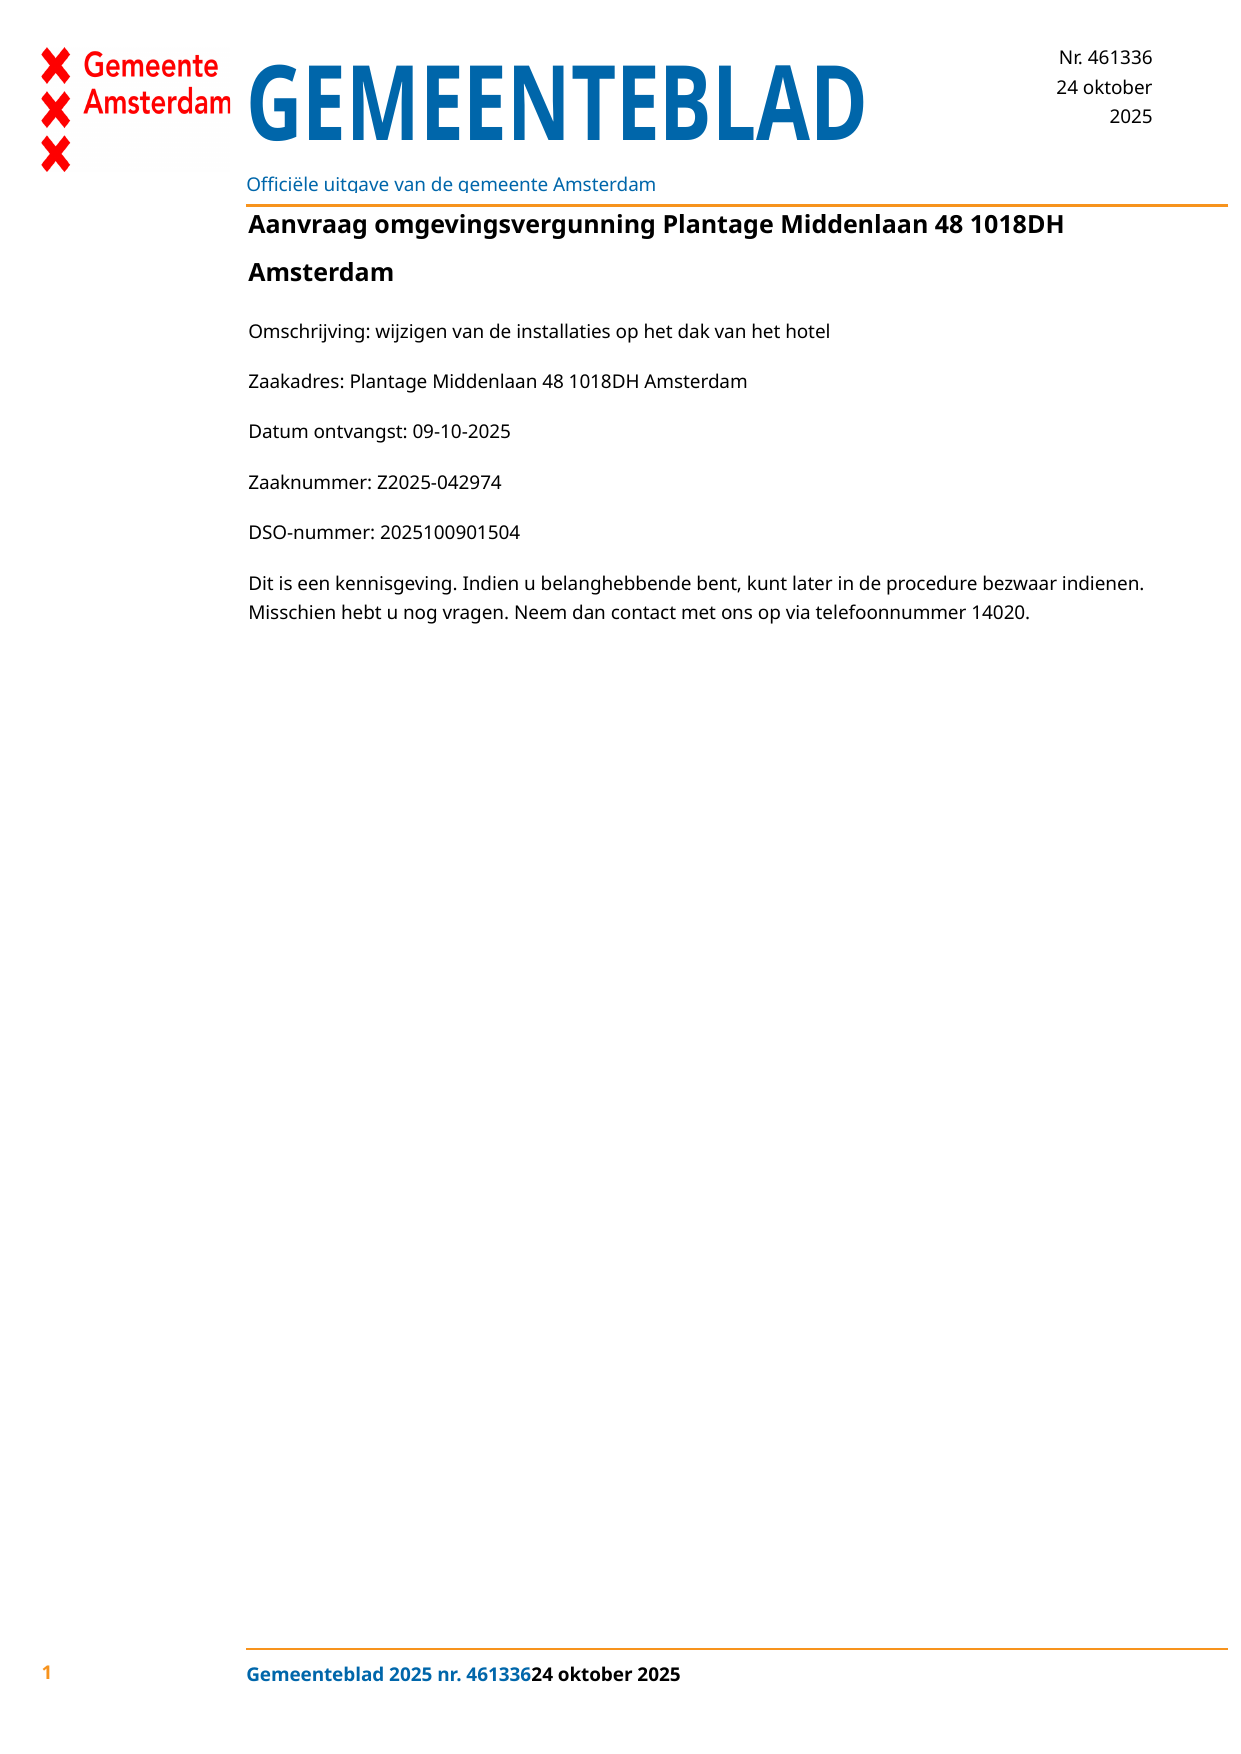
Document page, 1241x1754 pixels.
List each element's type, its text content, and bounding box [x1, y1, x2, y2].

text Omschrijving: wijzigen van de installaties op het dak van het hotel [248, 318, 1152, 344]
text Aanvraag omgevingsvergunning Plantage Middenlaan 48 1018DH Amsterdam [248, 207, 1152, 288]
text Datum ontvangst: 09-10-2025 [248, 419, 1152, 444]
picture [41, 47, 231, 172]
text Zaaknummer: Z2025-042974 [248, 469, 1152, 495]
text Dit is een kennisgeving. Indien u belanghebbende bent, kunt later in de procedure bezwaar indienen. Misschien hebt u nog vragen. Neem dan contact met ons op via telefoonnummer 14020. [248, 570, 1152, 625]
text Zaakadres: Plantage Middenlaan 48 1018DH Amsterdam [248, 368, 1152, 394]
text DSO-nummer: 2025100901504 [248, 519, 1152, 545]
